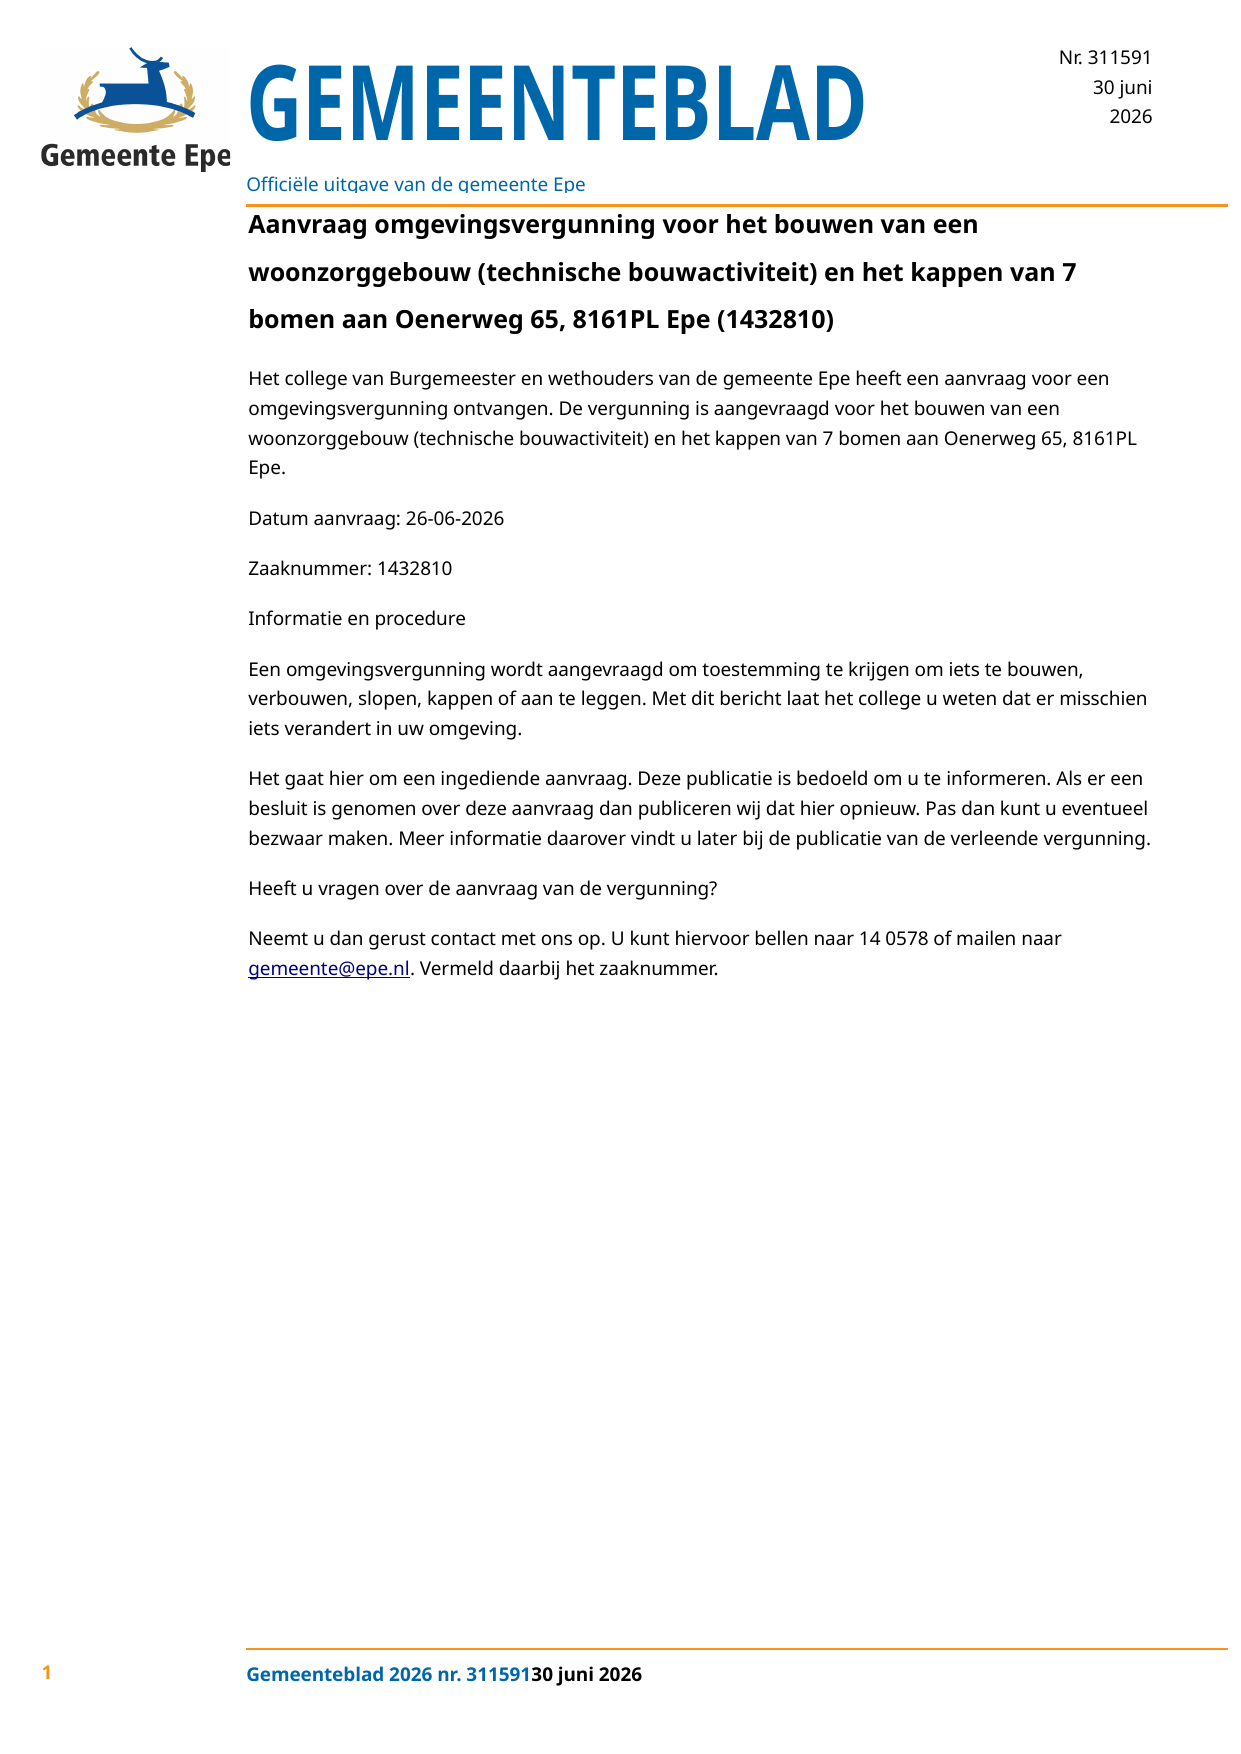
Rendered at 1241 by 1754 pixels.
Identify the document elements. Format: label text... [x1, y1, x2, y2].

text Heeft u vragen over de aanvraag van de vergunning? [248, 875, 1152, 901]
text Een omgevingsvergunning wordt aangevraagd om toestemming te krijgen om iets te bouwen, verbouwen, slopen, kappen of aan te leggen. Met dit bericht laat het college u weten dat er misschien iets verandert in uw omgeving. [248, 656, 1152, 741]
picture [41, 47, 231, 172]
text Zaaknummer: 1432810 [248, 555, 1152, 581]
text Het gaat hier om een ingediende aanvraag. Deze publicatie is bedoeld om u te informeren. Als er een besluit is genomen over deze aanvraag dan publiceren wij dat hier opnieuw. Pas dan kunt u eventueel bezwaar maken. Meer informatie daarover vindt u later bij de publicatie van de verleende vergunning. [248, 766, 1152, 850]
text Neemt u dan gerust contact met ons op. U kunt hiervoor bellen naar 14 0578 of mailen naar gemeente@epe.nl. Vermeld daarbij het zaaknummer. [248, 926, 1152, 981]
text Het college van Burgemeester en wethouders van de gemeente Epe heeft een aanvraag voor een omgevingsvergunning ontvangen. De vergunning is aangevraagd voor het bouwen van een woonzorggebouw (technische bouwactiviteit) en het kappen van 7 bomen aan Oenerweg 65, 8161PL Epe. [248, 366, 1152, 480]
text Datum aanvraag: 26-06-2026 [248, 505, 1152, 530]
text Aanvraag omgevingsvergunning voor het bouwen van een woonzorggebouw (technische bouwactiviteit) en het kappen van 7 bomen aan Oenerweg 65, 8161PL Epe (1432810) [248, 207, 1152, 336]
text Informatie en procedure [248, 606, 1152, 631]
